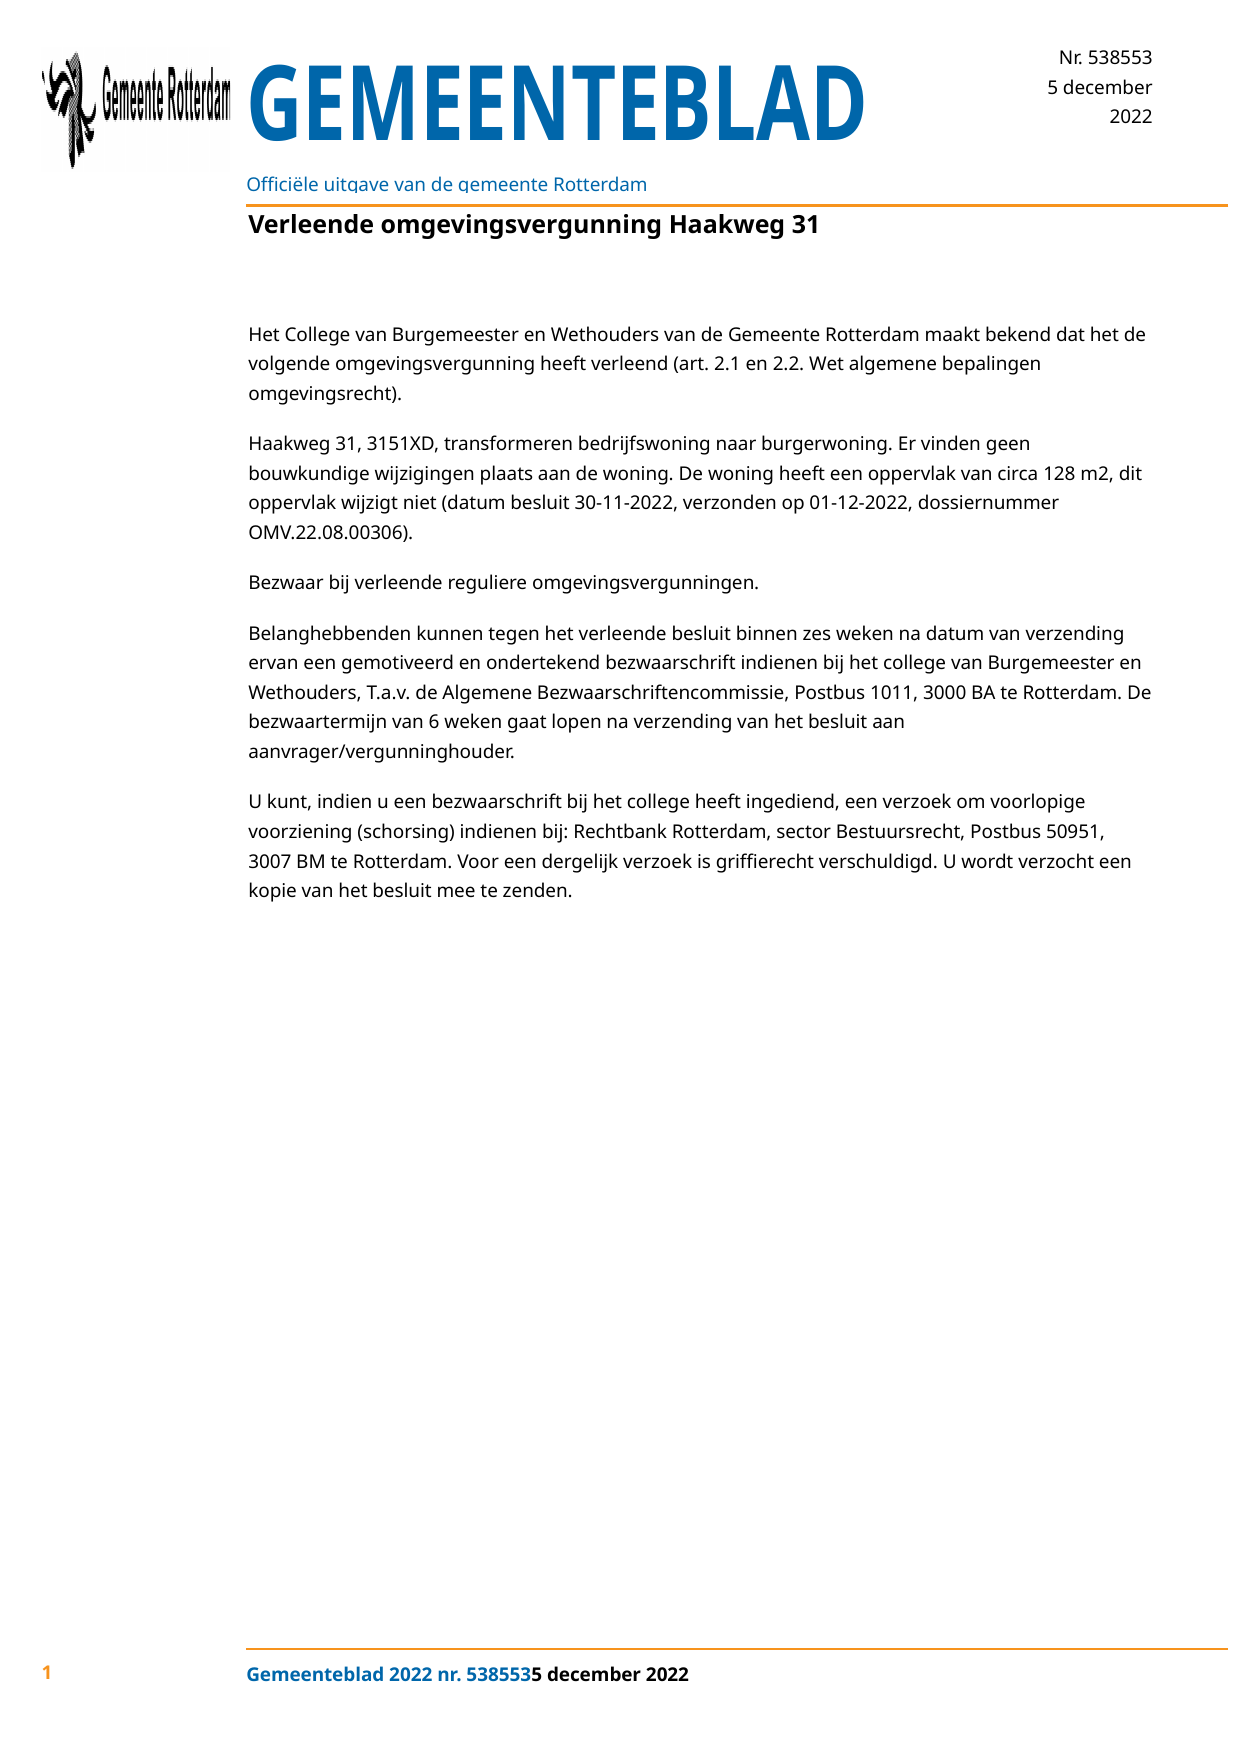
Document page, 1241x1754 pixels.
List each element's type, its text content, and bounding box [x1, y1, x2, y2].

text Verleende omgevingsvergunning Haakweg 31 [248, 207, 1152, 241]
text Bezwaar bij verleende reguliere omgevingsvergunningen. [248, 569, 1152, 595]
text Haakweg 31, 3151XD, transformeren bedrijfswoning naar burgerwoning. Er vinden geen bouwkundige wijzigingen plaats aan de woning. De woning heeft een oppervlak van circa 128 m2, dit oppervlak wijzigt niet (datum besluit 30-11-2022, verzonden op 01-12-2022, dossiernummer OMV.22.08.00306). [248, 430, 1152, 545]
text Het College van Burgemeester en Wethouders van de Gemeente Rotterdam maakt bekend dat het de volgende omgevingsvergunning heeft verleend (art. 2.1 en 2.2. Wet algemene bepalingen omgevingsrecht). [248, 321, 1152, 406]
text Belanghebbenden kunnen tegen het verleende besluit binnen zes weken na datum van verzending ervan een gemotiveerd en ondertekend bezwaarschrift indienen bij het college van Burgemeester en Wethouders, T.a.v. de Algemene Bezwaarschriftencommissie, Postbus 1011, 3000 BA te Rotterdam. De bezwaartermijn van 6 weken gaat lopen na verzending van het besluit aan aanvrager/vergunninghouder. [248, 620, 1152, 764]
text U kunt, indien u een bezwaarschrift bij het college heeft ingediend, een verzoek om voorlopige voorziening (schorsing) indienen bij: Rechtbank Rotterdam, sector Bestuursrecht, Postbus 50951, 3007 BM te Rotterdam. Voor een dergelijk verzoek is griffierecht verschuldigd. U wordt verzocht een kopie van het besluit mee te zenden. [248, 789, 1152, 903]
picture [41, 47, 231, 172]
